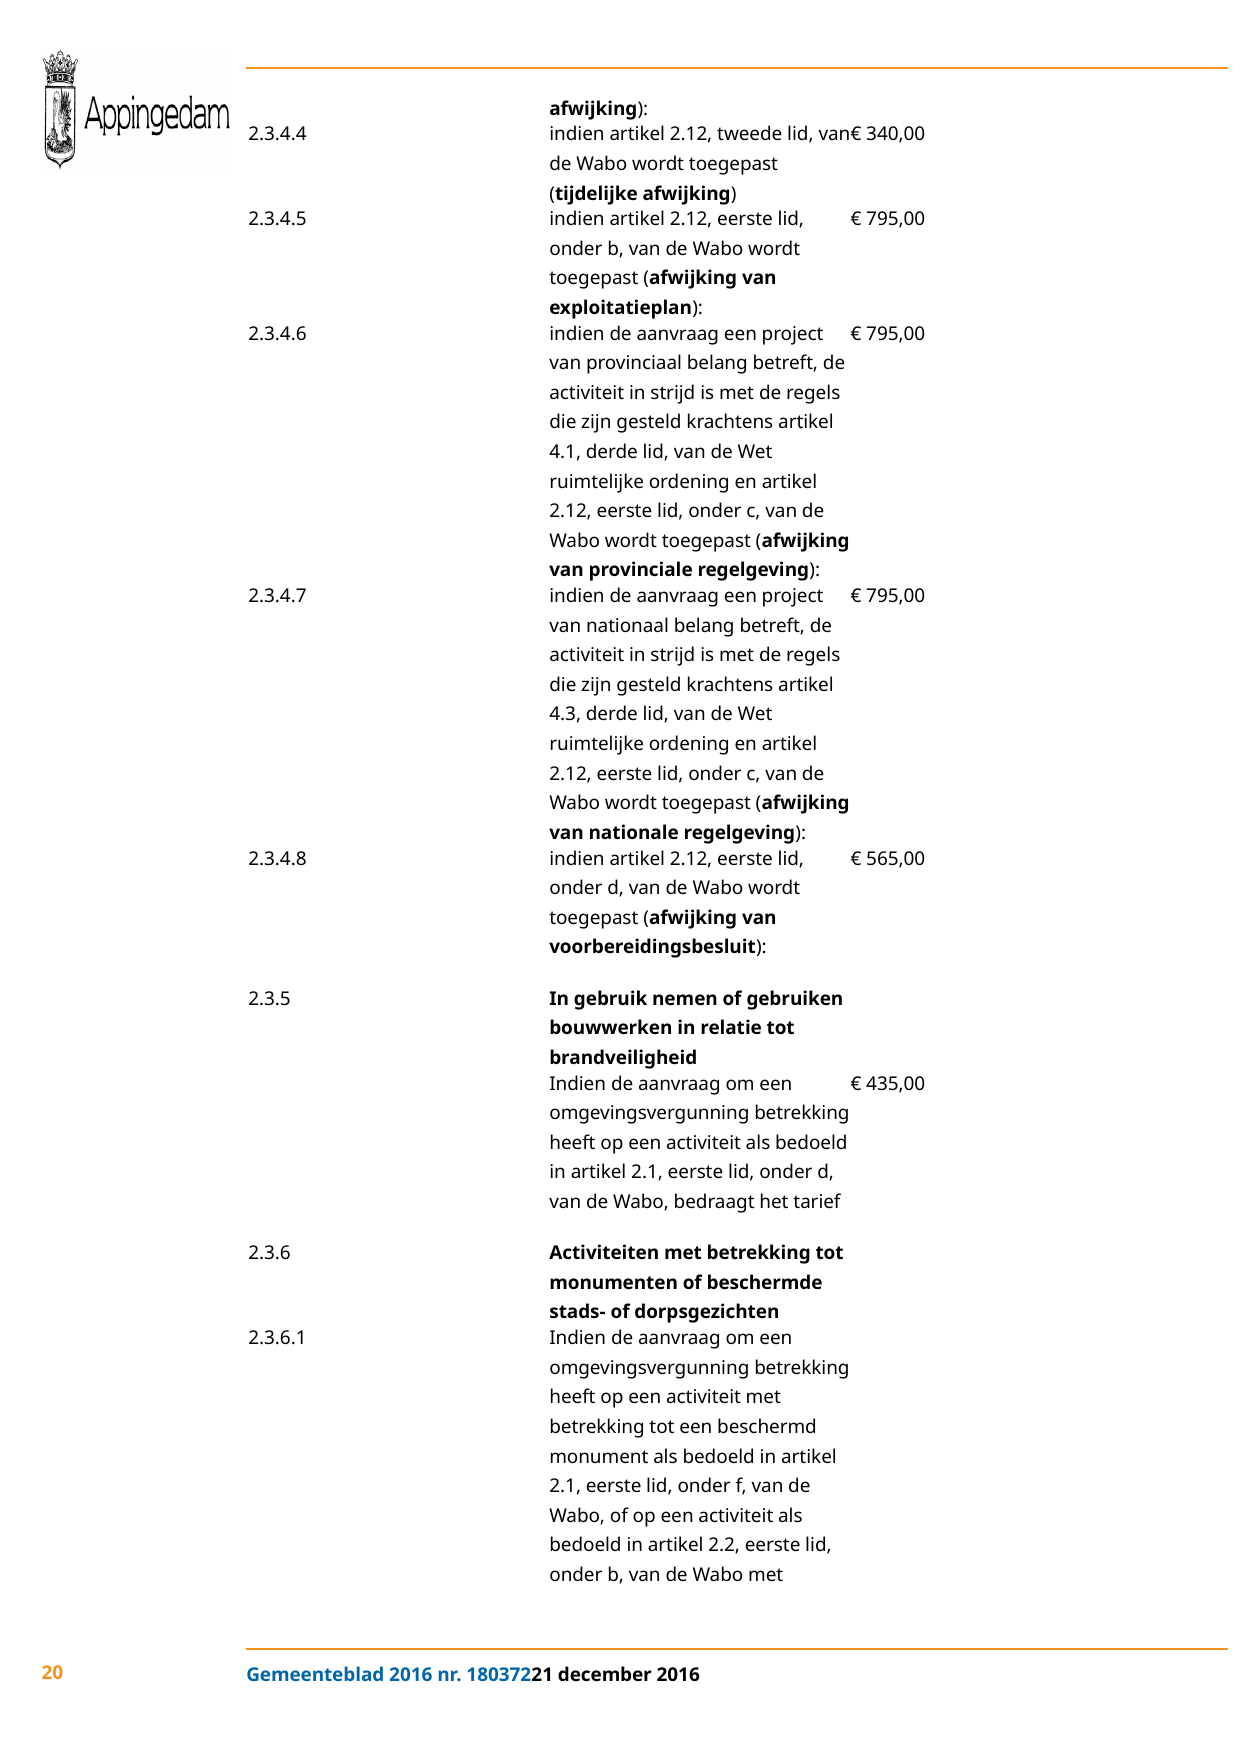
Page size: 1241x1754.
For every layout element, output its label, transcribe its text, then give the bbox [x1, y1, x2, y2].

table_cell € 795,00 [850, 320, 1152, 582]
table_cell [549, 959, 850, 985]
table_cell [850, 1240, 1152, 1324]
table_cell [850, 1325, 1152, 1587]
table_cell indien artikel 2.12, eerste lid, onder d, van de Wabo wordt toegepast (afwijking van voorbereidingsbesluit): [549, 845, 850, 959]
table_cell 2.3.6.1 [248, 1325, 549, 1587]
table_cell indien artikel 2.12, tweede lid, van de Wabo wordt toegepast (tijdelijke afwijking) [549, 121, 850, 205]
table_cell [248, 1214, 549, 1239]
table_cell [248, 959, 549, 985]
table_cell 2.3.4.8 [248, 845, 549, 959]
table_cell € 565,00 [850, 845, 1152, 959]
table_cell indien de aanvraag een project van nationaal belang betreft, de activiteit in strijd is met de regels die zijn gesteld krachtens artikel 4.3, derde lid, van de Wet ruimtelijke ordening en artikel 2.12, eerste lid, onder c, van de Wabo wordt toegepast (afwijking van nationale regelgeving): [549, 582, 850, 845]
table_cell 2.3.4.6 [248, 320, 549, 582]
table_cell € 795,00 [850, 582, 1152, 845]
table_cell 2.3.4.5 [248, 205, 549, 320]
table_cell € 435,00 [850, 1070, 1152, 1214]
table_cell In gebruik nemen of gebruiken bouwwerken in relatie tot brandveiligheid [549, 985, 850, 1070]
picture [41, 47, 231, 172]
table_cell indien artikel 2.12, eerste lid, onder b, van de Wabo wordt toegepast (afwijking van exploitatieplan): [549, 205, 850, 320]
table_cell [248, 95, 549, 121]
table_cell € 795,00 [850, 205, 1152, 320]
table_cell [549, 1214, 850, 1239]
table_cell Indien de aanvraag om een omgevingsvergunning betrekking heeft op een activiteit met betrekking tot een beschermd monument als bedoeld in artikel 2.1, eerste lid, onder f, van de Wabo, of op een activiteit als bedoeld in artikel 2.2, eerste lid, onder b, van de Wabo met [549, 1325, 850, 1587]
table_cell 2.3.4.4 [248, 121, 549, 205]
table_cell [850, 985, 1152, 1070]
table_cell indien de aanvraag een project van provinciaal belang betreft, de activiteit in strijd is met de regels die zijn gesteld krachtens artikel 4.1, derde lid, van de Wet ruimtelijke ordening en artikel 2.12, eerste lid, onder c, van de Wabo wordt toegepast (afwijking van provinciale regelgeving): [549, 320, 850, 582]
table_cell [850, 959, 1152, 985]
table_cell 2.3.5 [248, 985, 549, 1070]
table_cell € 340,00 [850, 121, 1152, 205]
table_cell afwijking): [549, 95, 850, 121]
table_cell [850, 1214, 1152, 1239]
table_cell 2.3.4.7 [248, 582, 549, 845]
table_cell Activiteiten met betrekking tot monumenten of beschermde stads- of dorpsgezichten [549, 1240, 850, 1324]
table_cell Indien de aanvraag om een omgevingsvergunning betrekking heeft op een activiteit als bedoeld in artikel 2.1, eerste lid, onder d, van de Wabo, bedraagt het tarief [549, 1070, 850, 1214]
table_cell 2.3.6 [248, 1240, 549, 1324]
table_cell [248, 1070, 549, 1214]
table_cell [850, 95, 1152, 121]
